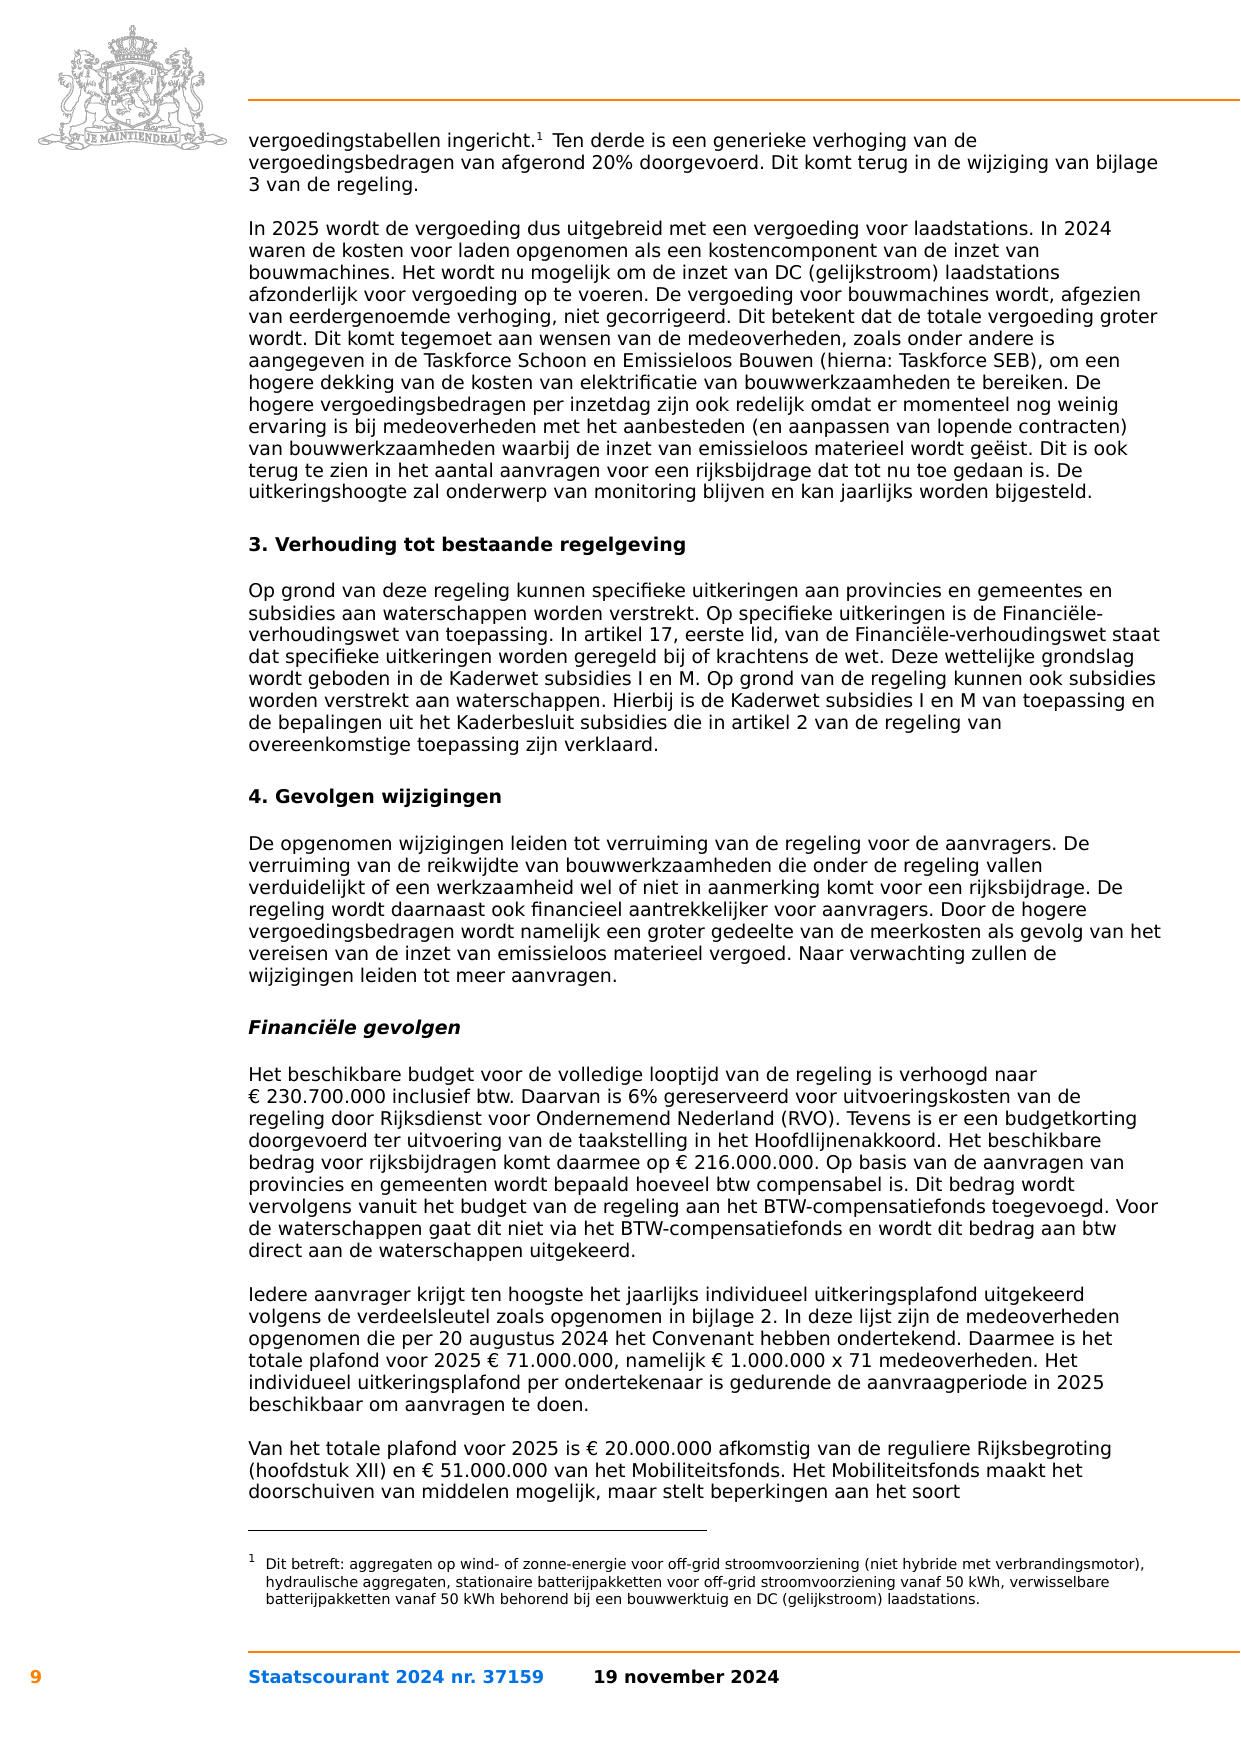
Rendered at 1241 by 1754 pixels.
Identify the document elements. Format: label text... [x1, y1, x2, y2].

subtitle 4. Gevolgen wijzigingen [248, 786, 1163, 808]
text De opgenomen wijzigingen leiden tot verruiming van de regeling voor de aanvragers. De verruiming van de reikwijdte van bouwwerkzaamheden die onder de regeling vallen verduidelijkt of een werkzaamheid wel of niet in aanmerking komt voor een rijksbijdrage. De regeling wordt daarnaast ook financieel aantrekkelijker voor aanvragers. Door de hogere vergoedingsbedragen wordt namelijk een groter gedeelte van de meerkosten als gevolg van het vereisen van de inzet van emissieloos materieel vergoed. Naar verwachting zullen de wijzigingen leiden tot meer aanvragen. [248, 833, 1163, 987]
text Het beschikbare budget voor de volledige looptijd van de regeling is verhoogd naar € 230.700.000 inclusief btw. Daarvan is 6% gereserveerd voor uitvoeringskosten van de regeling door Rijksdienst voor Ondernemend Nederland (RVO). Tevens is er een budgetkorting doorgevoerd ter uitvoering van de taakstelling in het Hoofdlijnenakkoord. Het beschikbare bedrag voor rijksbijdragen komt daarmee op € 216.000.000. Op basis van de aanvragen van provincies en gemeenten wordt bepaald hoeveel btw compensabel is. Dit bedrag wordt vervolgens vanuit het budget van de regeling aan het BTW-compensatiefonds toegevoegd. Voor de waterschappen gaat dit niet via het BTW-compensatiefonds en wordt dit bedrag aan btw direct aan de waterschappen uitgekeerd. [248, 1064, 1163, 1262]
text Van het totale plafond voor 2025 is € 20.000.000 afkomstig van de reguliere Rijksbegroting (hoofdstuk XII) en € 51.000.000 van het Mobiliteitsfonds. Het Mobiliteitsfonds maakt het doorschuiven van middelen mogelijk, maar stelt beperkingen aan het soort [248, 1437, 1163, 1503]
text In 2025 wordt de vergoeding dus uitgebreid met een vergoeding voor laadstations. In 2024 waren de kosten voor laden opgenomen als een kostencomponent van de inzet van bouwmachines. Het wordt nu mogelijk om de inzet van DC (gelijkstroom) laadstations afzonderlijk voor vergoeding op te voeren. De vergoeding voor bouwmachines wordt, afgezien van eerdergenoemde verhoging, niet gecorrigeerd. Dit betekent dat de totale vergoeding groter wordt. Dit komt tegemoet aan wensen van de medeoverheden, zoals onder andere is aangegeven in de Taskforce Schoon en Emissieloos Bouwen (hierna: Taskforce SEB), om een hogere dekking van de kosten van elektrificatie van bouwwerkzaamheden te bereiken. De hogere vergoedingsbedragen per inzetdag zijn ook redelijk omdat er momenteel nog weinig ervaring is bij medeoverheden met het aanbesteden (en aanpassen van lopende contracten) van bouwwerkzaamheden waarbij de inzet van emissieloos materieel wordt geëist. Dit is ook terug te zien in het aantal aanvragen voor een rijksbijdrage dat tot nu toe gedaan is. De uitkeringshoogte zal onderwerp van monitoring blijven en kan jaarlijks worden bijgesteld. [248, 218, 1163, 503]
text Op grond van deze regeling kunnen specifieke uitkeringen aan provincies en gemeentes en subsidies aan waterschappen worden verstrekt. Op specifieke uitkeringen is de Financiële- verhoudingswet van toepassing. In artikel 17, eerste lid, van de Financiële-verhoudingswet staat dat specifieke uitkeringen worden geregeld bij of krachtens de wet. Deze wettelijke grondslag wordt geboden in de Kaderwet subsidies I en M. Op grond van de regeling kunnen ook subsidies worden verstrekt aan waterschappen. Hierbij is de Kaderwet subsidies I en M van toepassing en de bepalingen uit het Kaderbesluit subsidies die in artikel 2 van de regeling van overeenkomstige toepassing zijn verklaard. [248, 580, 1163, 756]
text Iedere aanvrager krijgt ten hoogste het jaarlijks individueel uitkeringsplafond uitgekeerd volgens de verdeelsleutel zoals opgenomen in bijlage 2. In deze lijst zijn de medeoverheden opgenomen die per 20 augustus 2024 het Convenant hebben ondertekend. Daarmee is het totale plafond voor 2025 € 71.000.000, namelijk € 1.000.000 x 71 medeoverheden. Het individueel uitkeringsplafond per ondertekenaar is gedurende de aanvraagperiode in 2025 beschikbaar om aanvragen te doen. [248, 1284, 1163, 1416]
picture [38, 25, 227, 150]
text vergoedingstabellen ingericht. Ten derde is een generieke verhoging van de vergoedingsbedragen van afgerond 20% doorgevoerd. Dit komt terug in de wijziging van bijlage 3 van de regeling. [248, 130, 1163, 196]
text Dit betreft: aggregaten op wind- of zonne-energie voor off-grid stroomvoorziening (niet hybride met verbrandingsmotor), hydraulische aggregaten, stationaire batterijpakketten voor off-grid stroomvoorziening vanaf 50 kWh, verwisselbare batterijpakketten vanaf 50 kWh behorend bij een bouwwerktuig en DC (gelijkstroom) laadstations. [248, 1552, 1163, 1608]
subtitle 3. Verhouding tot bestaande regelgeving [248, 533, 1163, 555]
subtitle Financiële gevolgen [248, 1017, 1163, 1039]
